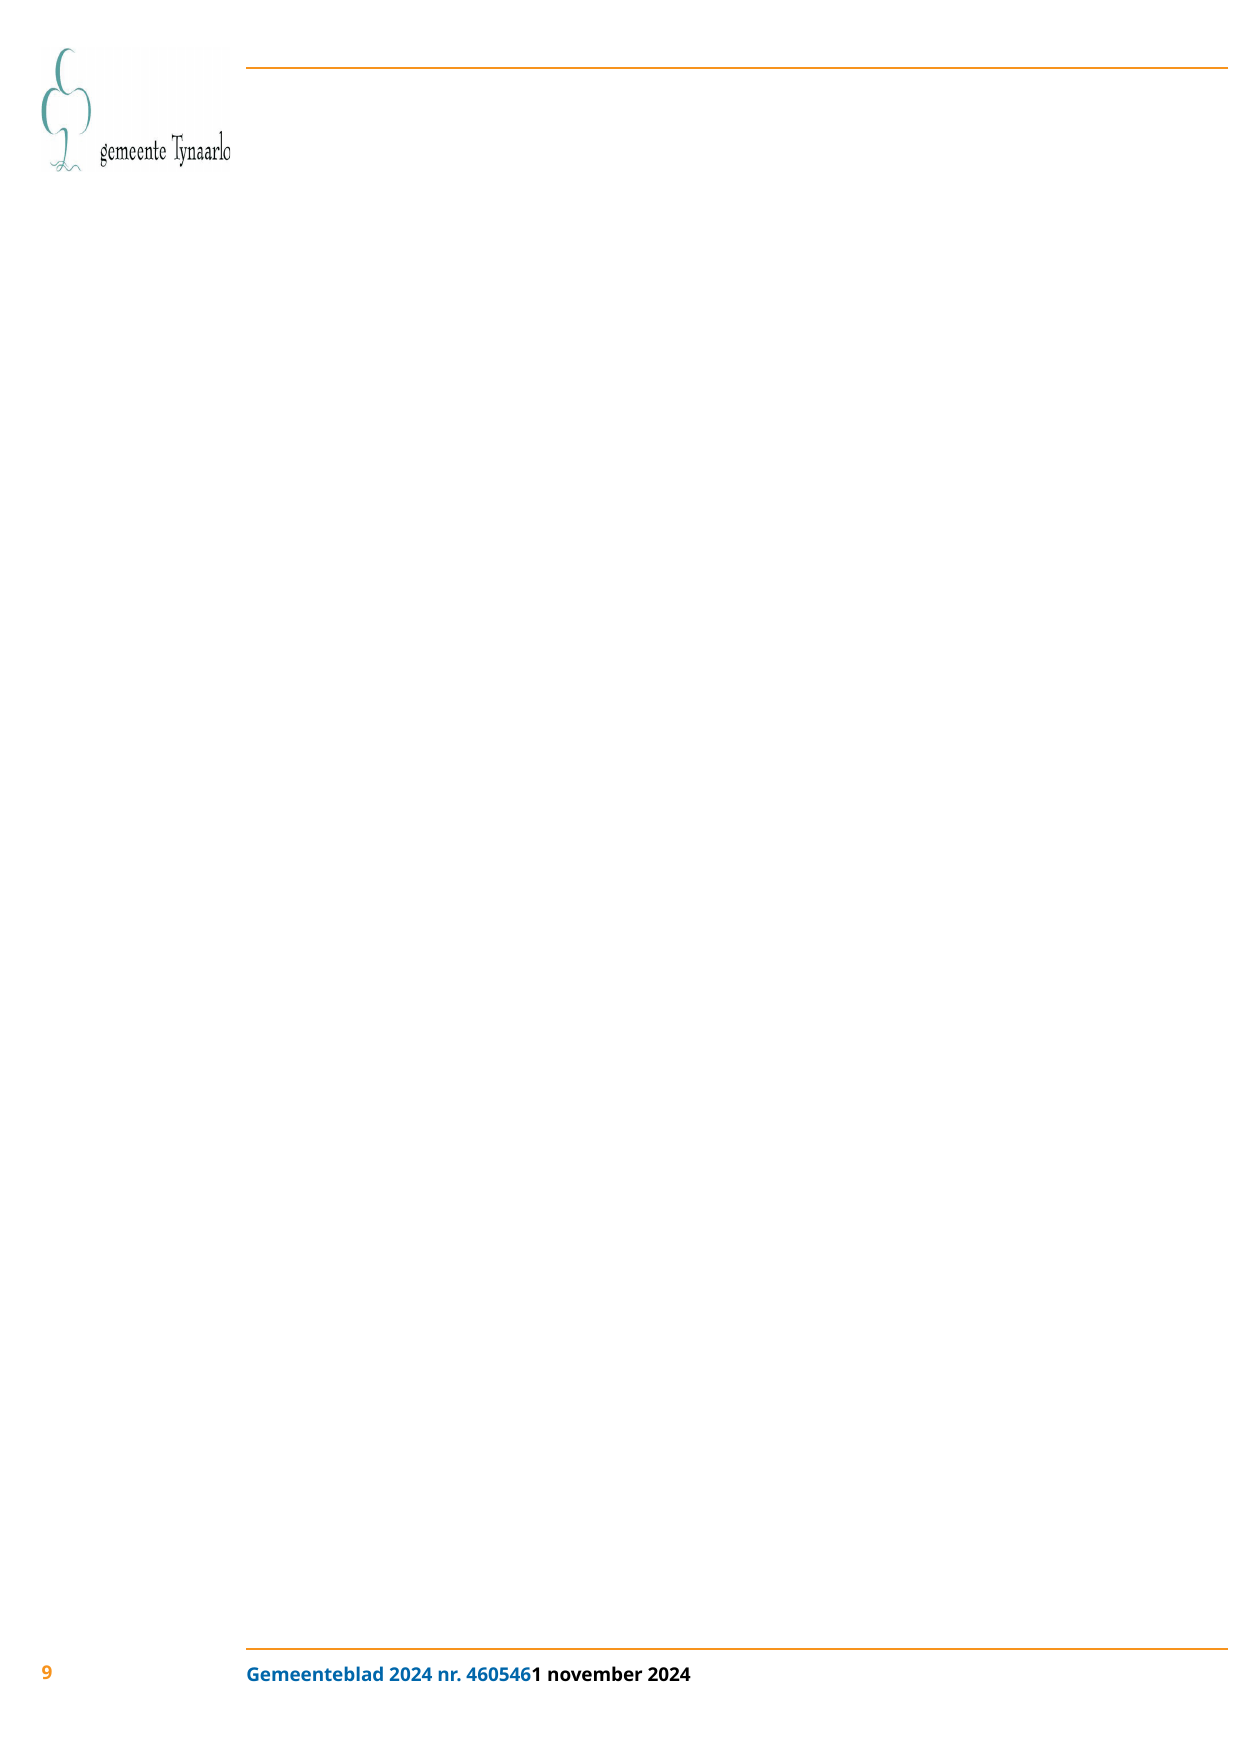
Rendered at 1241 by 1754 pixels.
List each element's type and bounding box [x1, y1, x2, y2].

picture [41, 47, 231, 172]
